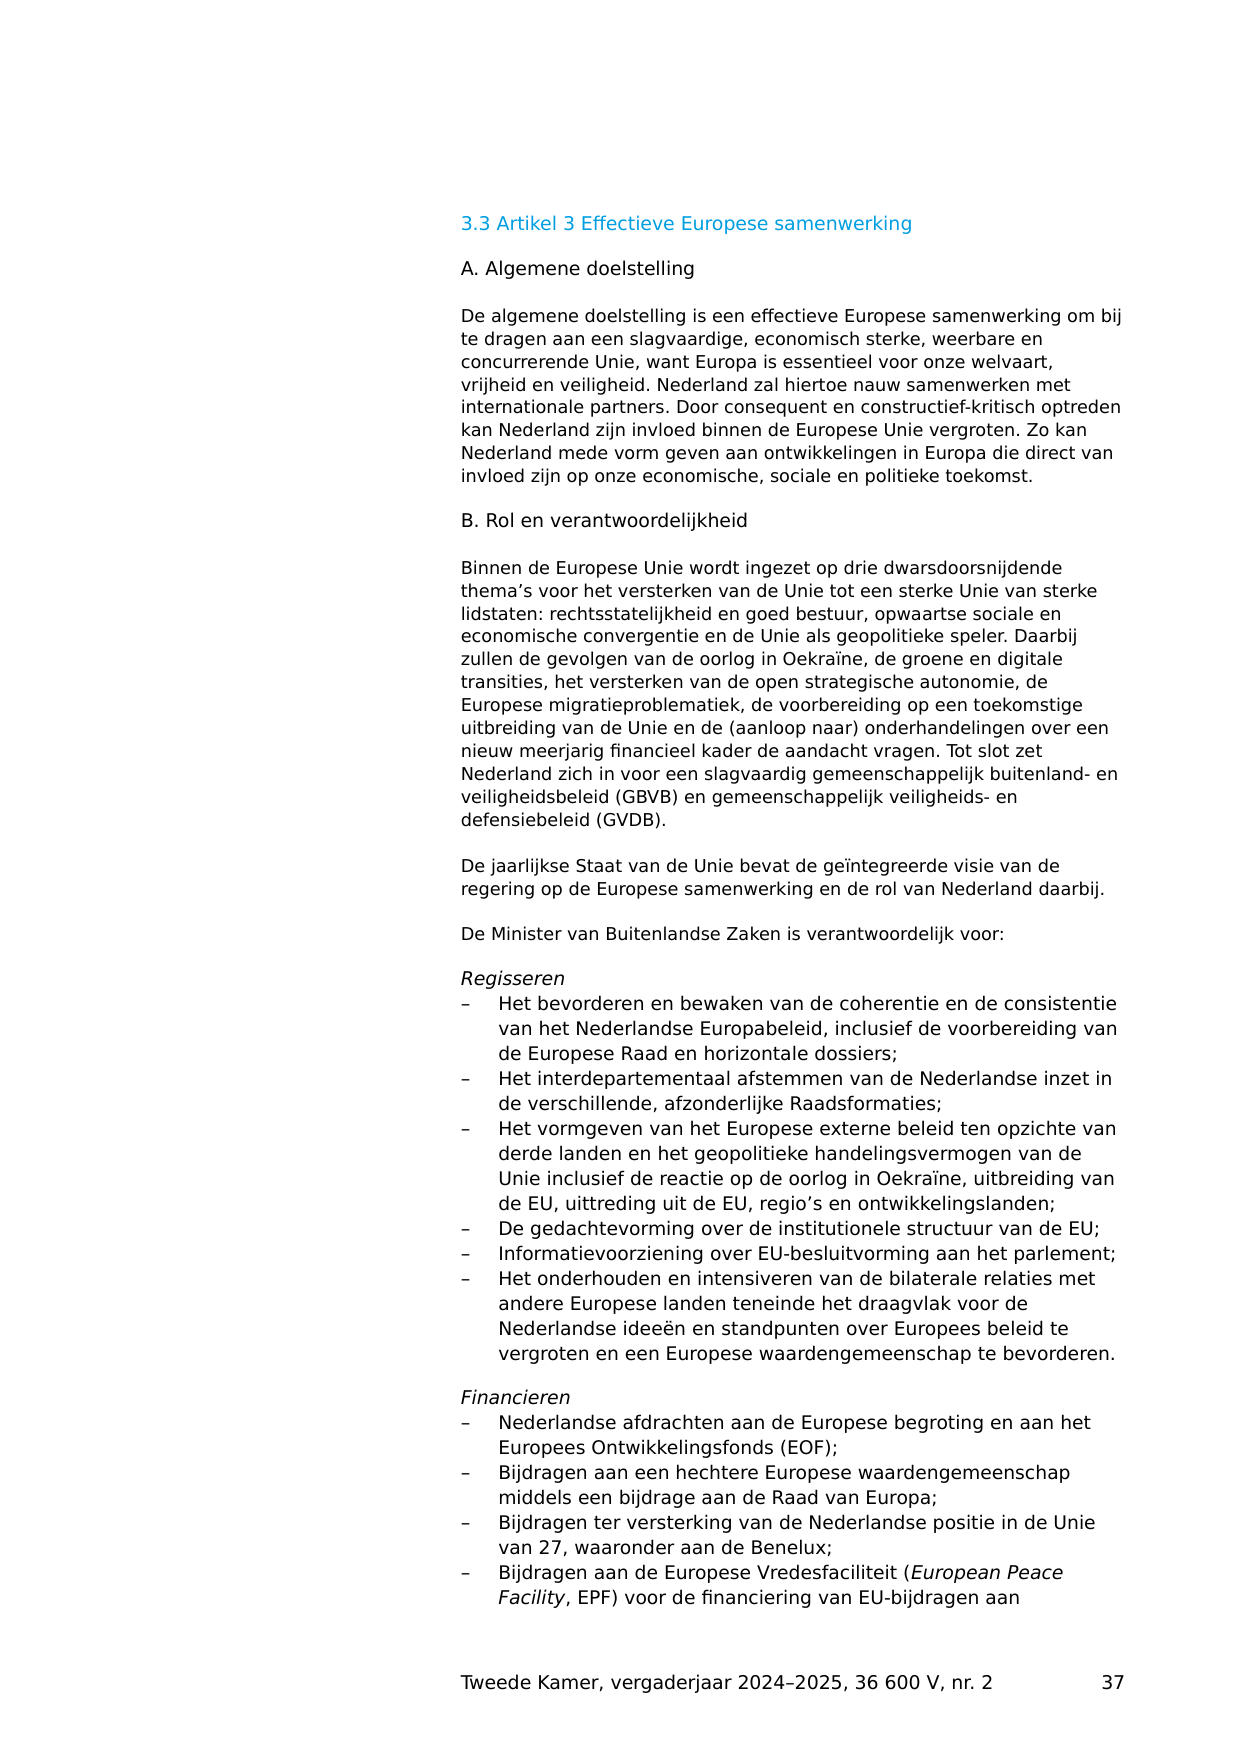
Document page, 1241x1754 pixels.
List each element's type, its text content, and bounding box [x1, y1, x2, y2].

text Binnen de Europese Unie wordt ingezet op drie dwarsdoorsnijdende thema’s voor het versterken van de Unie tot een sterke Unie van sterke lidstaten: rechtsstatelijkheid en goed bestuur, opwaartse sociale en economische convergentie en de Unie als geopolitieke speler. Daarbij zullen de gevolgen van de oorlog in Oekraïne, de groene en digitale transities, het versterken van de open strategische autonomie, de Europese migratieproblematiek, de voorbereiding op een toekomstige uitbreiding van de Unie en de (aanloop naar) onderhandelingen over een nieuw meerjarig financieel kader de aandacht vragen. Tot slot zet Nederland zich in voor een slagvaardig gemeenschappelijk buitenland- en veiligheidsbeleid (GBVB) en gemeenschappelijk veiligheids- en defensiebeleid (GVDB). [461, 556, 1125, 831]
list Het onderhouden en intensiveren van de bilaterale relaties met andere Europese landen teneinde het draagvlak voor de Nederlandse ideeën en standpunten over Europees beleid te vergroten en een Europese waardengemeenschap te bevorderen. [461, 1265, 1125, 1365]
list Het interdepartementaal afstemmen van de Nederlandse inzet in de verschillende, afzonderlijke Raadsformaties; [461, 1065, 1125, 1115]
text De Minister van Buitenlandse Zaken is verantwoordelijk voor: [461, 922, 1125, 945]
list De gedachtevorming over de institutionele structuur van de EU; [461, 1215, 1125, 1240]
list Bijdragen aan de Europese Vredesfaciliteit (European Peace Facility, EPF) voor de financiering van EU-bijdragen aan [461, 1559, 1125, 1609]
list Bijdragen ter versterking van de Nederlandse positie in de Unie van 27, waaronder aan de Benelux; [461, 1509, 1125, 1559]
list Nederlandse afdrachten aan de Europese begroting en aan het Europees Ontwikkelingsfonds (EOF); [461, 1409, 1125, 1459]
list Het vormgeven van het Europese externe beleid ten opzichte van derde landen en het geopolitieke handelingsvermogen van de Unie inclusief de reactie op de oorlog in Oekraïne, uitbreiding van de EU, uittreding uit de EU, regio’s en ontwikkelingslanden; [461, 1115, 1125, 1215]
title B. Rol en verantwoordelijkheid [461, 510, 1125, 532]
text De jaarlijkse Staat van de Unie bevat de geïntegreerde visie van de regering op de Europese samenwerking en de rol van Nederland daarbij. [461, 854, 1125, 899]
title A. Algemene doelstelling [461, 258, 1125, 280]
list Bijdragen aan een hechtere Europese waardengemeenschap middels een bijdrage aan de Raad van Europa; [461, 1459, 1125, 1509]
list Het bevorderen en bewaken van de coherentie en de consistentie van het Nederlandse Europabeleid, inclusief de voorbereiding van de Europese Raad en horizontale dossiers; [461, 990, 1125, 1065]
text Regisseren [461, 968, 1125, 990]
text Financieren [461, 1387, 1125, 1409]
title 3.3 Artikel 3 Effectieve Europese samenwerking [461, 213, 1125, 235]
text De algemene doelstelling is een effectieve Europese samenwerking om bij te dragen aan een slagvaardige, economisch sterke, weerbare en concurrerende Unie, want Europa is essentieel voor onze welvaart, vrijheid en veiligheid. Nederland zal hiertoe nauw samenwerken met internationale partners. Door consequent en constructief-kritisch optreden kan Nederland zijn invloed binnen de Europese Unie vergroten. Zo kan Nederland mede vorm geven aan ontwikkelingen in Europa die direct van invloed zijn op onze economische, sociale en politieke toekomst. [461, 304, 1125, 487]
list Informatievoorziening over EU-besluitvorming aan het parlement; [461, 1240, 1125, 1265]
